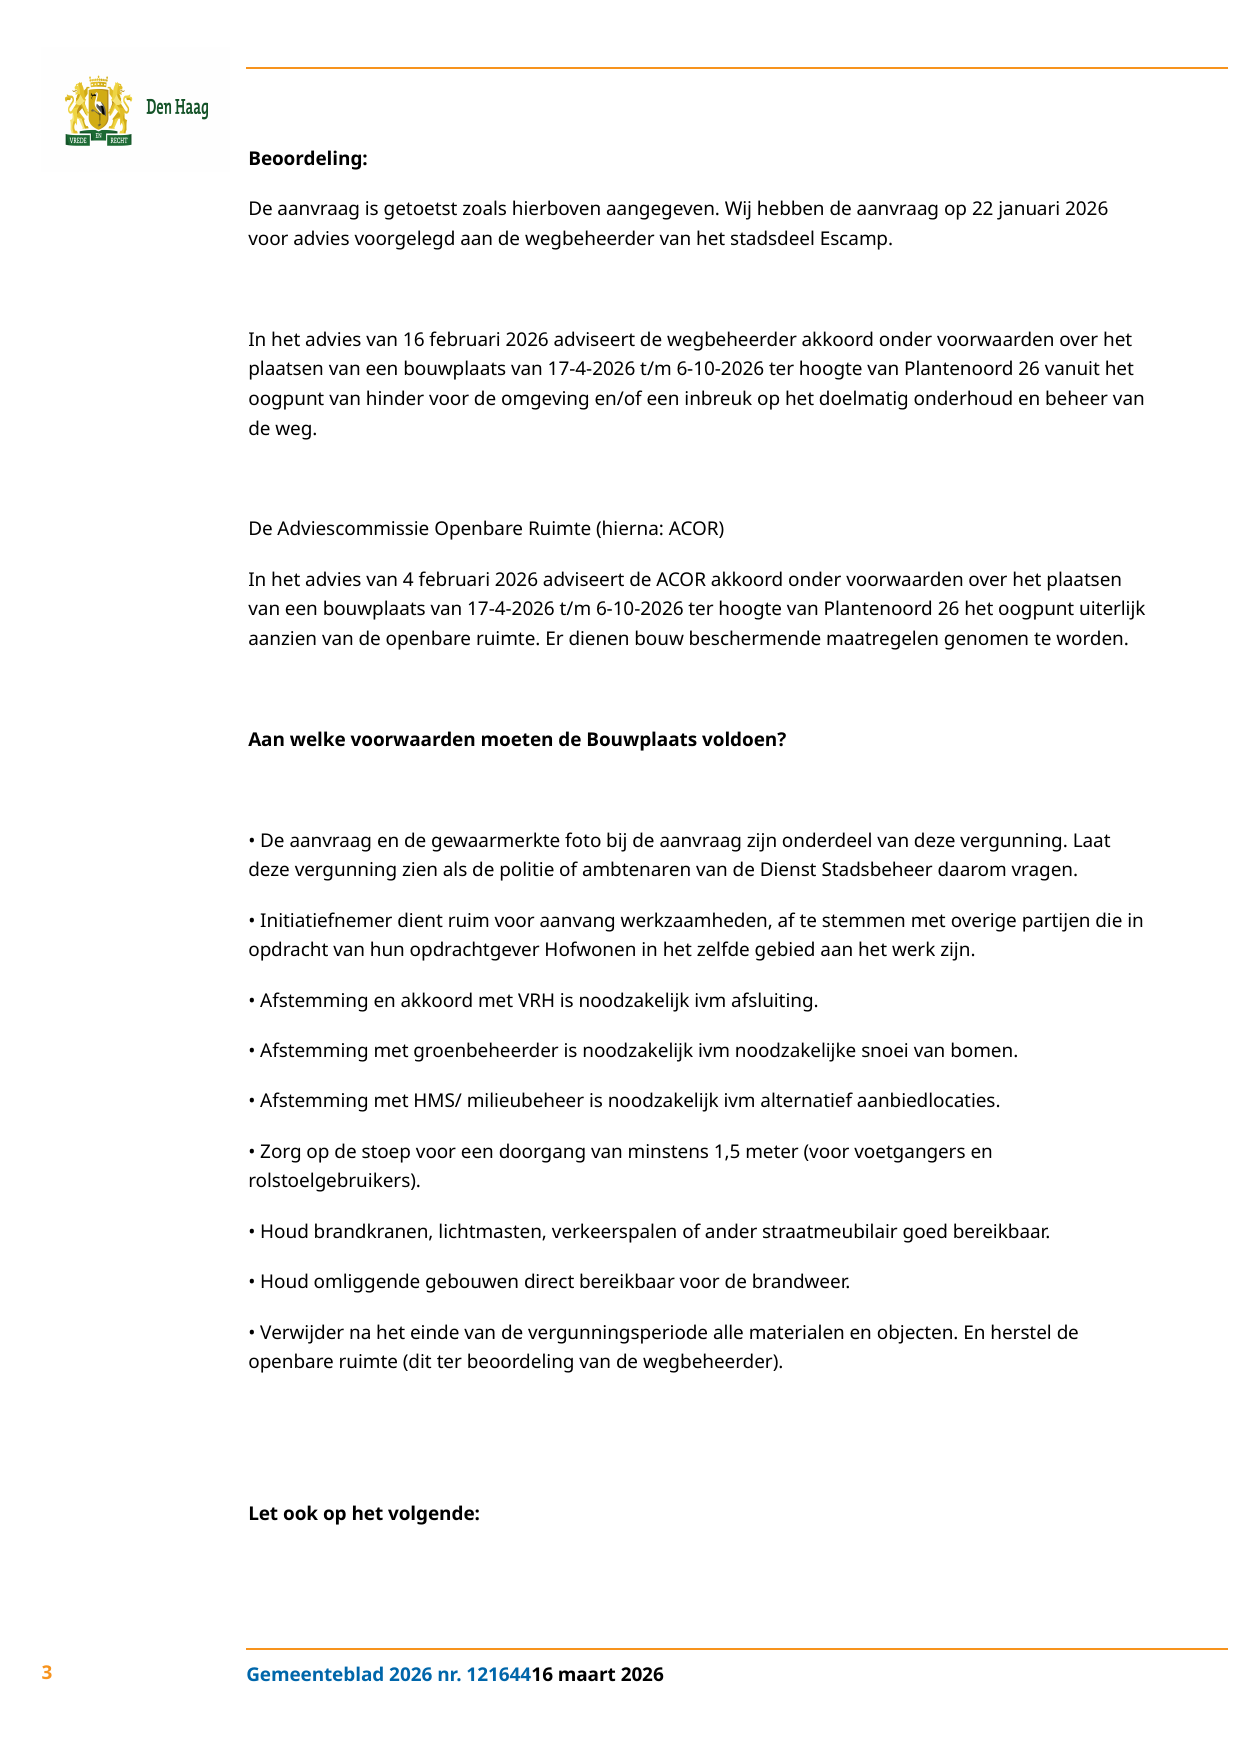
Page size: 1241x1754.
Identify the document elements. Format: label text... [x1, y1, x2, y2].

text • De aanvraag en de gewaarmerkte foto bij de aanvraag zijn onderdeel van deze vergunning. Laat deze vergunning zien als de politie of ambtenaren van de Dienst Stadsbeheer daarom vragen. [248, 827, 1152, 882]
text De Adviescommissie Openbare Ruimte (hierna: ACOR) [248, 516, 1152, 541]
text • Afstemming met HMS/ milieubeheer is noodzakelijk ivm alternatief aanbiedlocaties. [248, 1088, 1152, 1113]
text Aan welke voorwaarden moeten de Bouwplaats voldoen? [248, 726, 1152, 752]
text In het advies van 4 februari 2026 adviseert de ACOR akkoord onder voorwaarden over het plaatsen van een bouwplaats van 17-4-2026 t/m 6-10-2026 ter hoogte van Plantenoord 26 het oogpunt uiterlijk aanzien van de openbare ruimte. Er dienen bouw beschermende maatregelen genomen te worden. [248, 566, 1152, 651]
text • Houd omliggende gebouwen direct bereikbaar voor de brandweer. [248, 1268, 1152, 1294]
text • Afstemming en akkoord met VRH is noodzakelijk ivm afsluiting. [248, 987, 1152, 1013]
picture [41, 47, 231, 172]
text • Verwijder na het einde van de vergunningsperiode alle materialen en objecten. En herstel de openbare ruimte (dit ter beoordeling van de wegbeheerder). [248, 1319, 1152, 1374]
text De aanvraag is getoetst zoals hierboven aangegeven. Wij hebben de aanvraag op 22 januari 2026 voor advies voorgelegd aan de wegbeheerder van het stadsdeel Escamp. [248, 196, 1152, 251]
text Beoordeling: [248, 145, 1152, 171]
text Let ook op het volgende: [248, 1500, 1152, 1526]
text • Afstemming met groenbeheerder is noodzakelijk ivm noodzakelijke snoei van bomen. [248, 1037, 1152, 1063]
text • Houd brandkranen, lichtmasten, verkeerspalen of ander straatmeubilair goed bereikbaar. [248, 1218, 1152, 1244]
text • Zorg op de stoep voor een doorgang van minstens 1,5 meter (voor voetgangers en rolstoelgebruikers). [248, 1138, 1152, 1193]
text • Initiatiefnemer dient ruim voor aanvang werkzaamheden, af te stemmen met overige partijen die in opdracht van hun opdrachtgever Hofwonen in het zelfde gebied aan het werk zijn. [248, 907, 1152, 962]
text In het advies van 16 februari 2026 adviseert de wegbeheerder akkoord onder voorwaarden over het plaatsen van een bouwplaats van 17-4-2026 t/m 6-10-2026 ter hoogte van Plantenoord 26 vanuit het oogpunt van hinder voor de omgeving en/of een inbreuk op het doelmatig onderhoud en beheer van de weg. [248, 326, 1152, 441]
